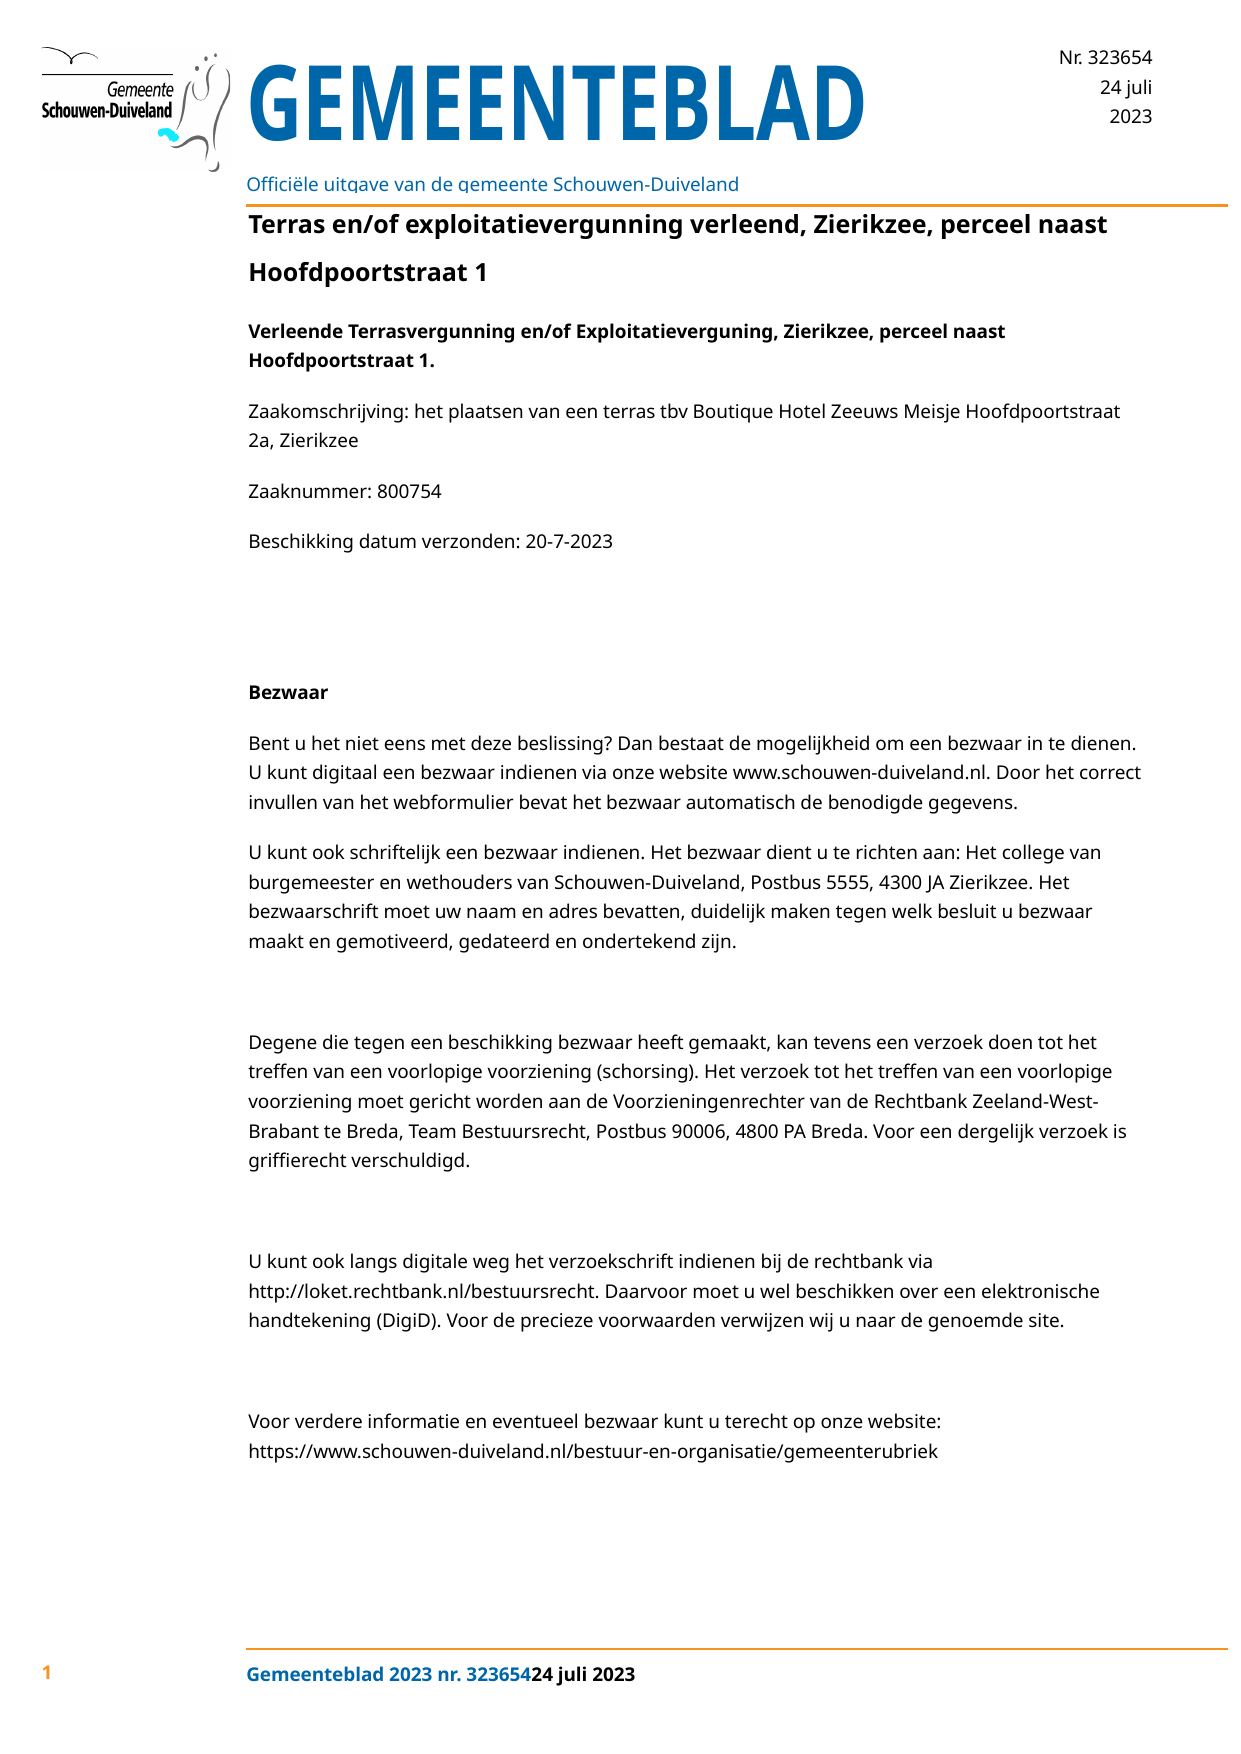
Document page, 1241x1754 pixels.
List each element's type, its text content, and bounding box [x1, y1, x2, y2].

text Bezwaar [248, 679, 1152, 705]
text Zaaknummer: 800754 [248, 478, 1152, 504]
text U kunt ook schriftelijk een bezwaar indienen. Het bezwaar dient u te richten aan: Het college van burgemeester en wethouders van Schouwen-Duiveland, Postbus 5555, 4300 JA Zierikzee. Het bezwaarschrift moet uw naam en adres bevatten, duidelijk maken tegen welk besluit u bezwaar maakt en gemotiveerd, gedateerd en ondertekend zijn. [248, 839, 1152, 954]
text Bent u het niet eens met deze beslissing? Dan bestaat de mogelijkheid om een bezwaar in te dienen. U kunt digitaal een bezwaar indienen via onze website www.schouwen-duiveland.nl. Door het correct invullen van het webformulier bevat het bezwaar automatisch de benodigde gegevens. [248, 730, 1152, 815]
text Voor verdere informatie en eventueel bezwaar kunt u terecht op onze website: https://www.schouwen-duiveland.nl/bestuur-en-organisatie/gemeenterubriek [248, 1408, 1152, 1464]
picture [41, 47, 231, 172]
text Verleende Terrasvergunning en/of Exploitatieverguning, Zierikzee, perceel naast Hoofdpoortstraat 1. [248, 318, 1152, 373]
text Beschikking datum verzonden: 20-7-2023 [248, 528, 1152, 554]
text U kunt ook langs digitale weg het verzoekschrift indienen bij de rechtbank via http://loket.rechtbank.nl/bestuursrecht. Daarvoor moet u wel beschikken over een elektronische handtekening (DigiD). Voor de precieze voorwaarden verwijzen wij u naar de genoemde site. [248, 1248, 1152, 1333]
text Zaakomschrijving: het plaatsen van een terras tbv Boutique Hotel Zeeuws Meisje Hoofdpoortstraat 2a, Zierikzee [248, 398, 1152, 453]
text Terras en/of exploitatievergunning verleend, Zierikzee, perceel naast Hoofdpoortstraat 1 [248, 207, 1152, 288]
text Degene die tegen een beschikking bezwaar heeft gemaakt, kan tevens een verzoek doen tot het treffen van een voorlopige voorziening (schorsing). Het verzoek tot het treffen van een voorlopige voorziening moet gericht worden aan de Voorzieningenrechter van de Rechtbank Zeeland-West-Brabant te Breda, Team Bestuursrecht, Postbus 90006, 4800 PA Breda. Voor een dergelijk verzoek is griffierecht verschuldigd. [248, 1029, 1152, 1173]
